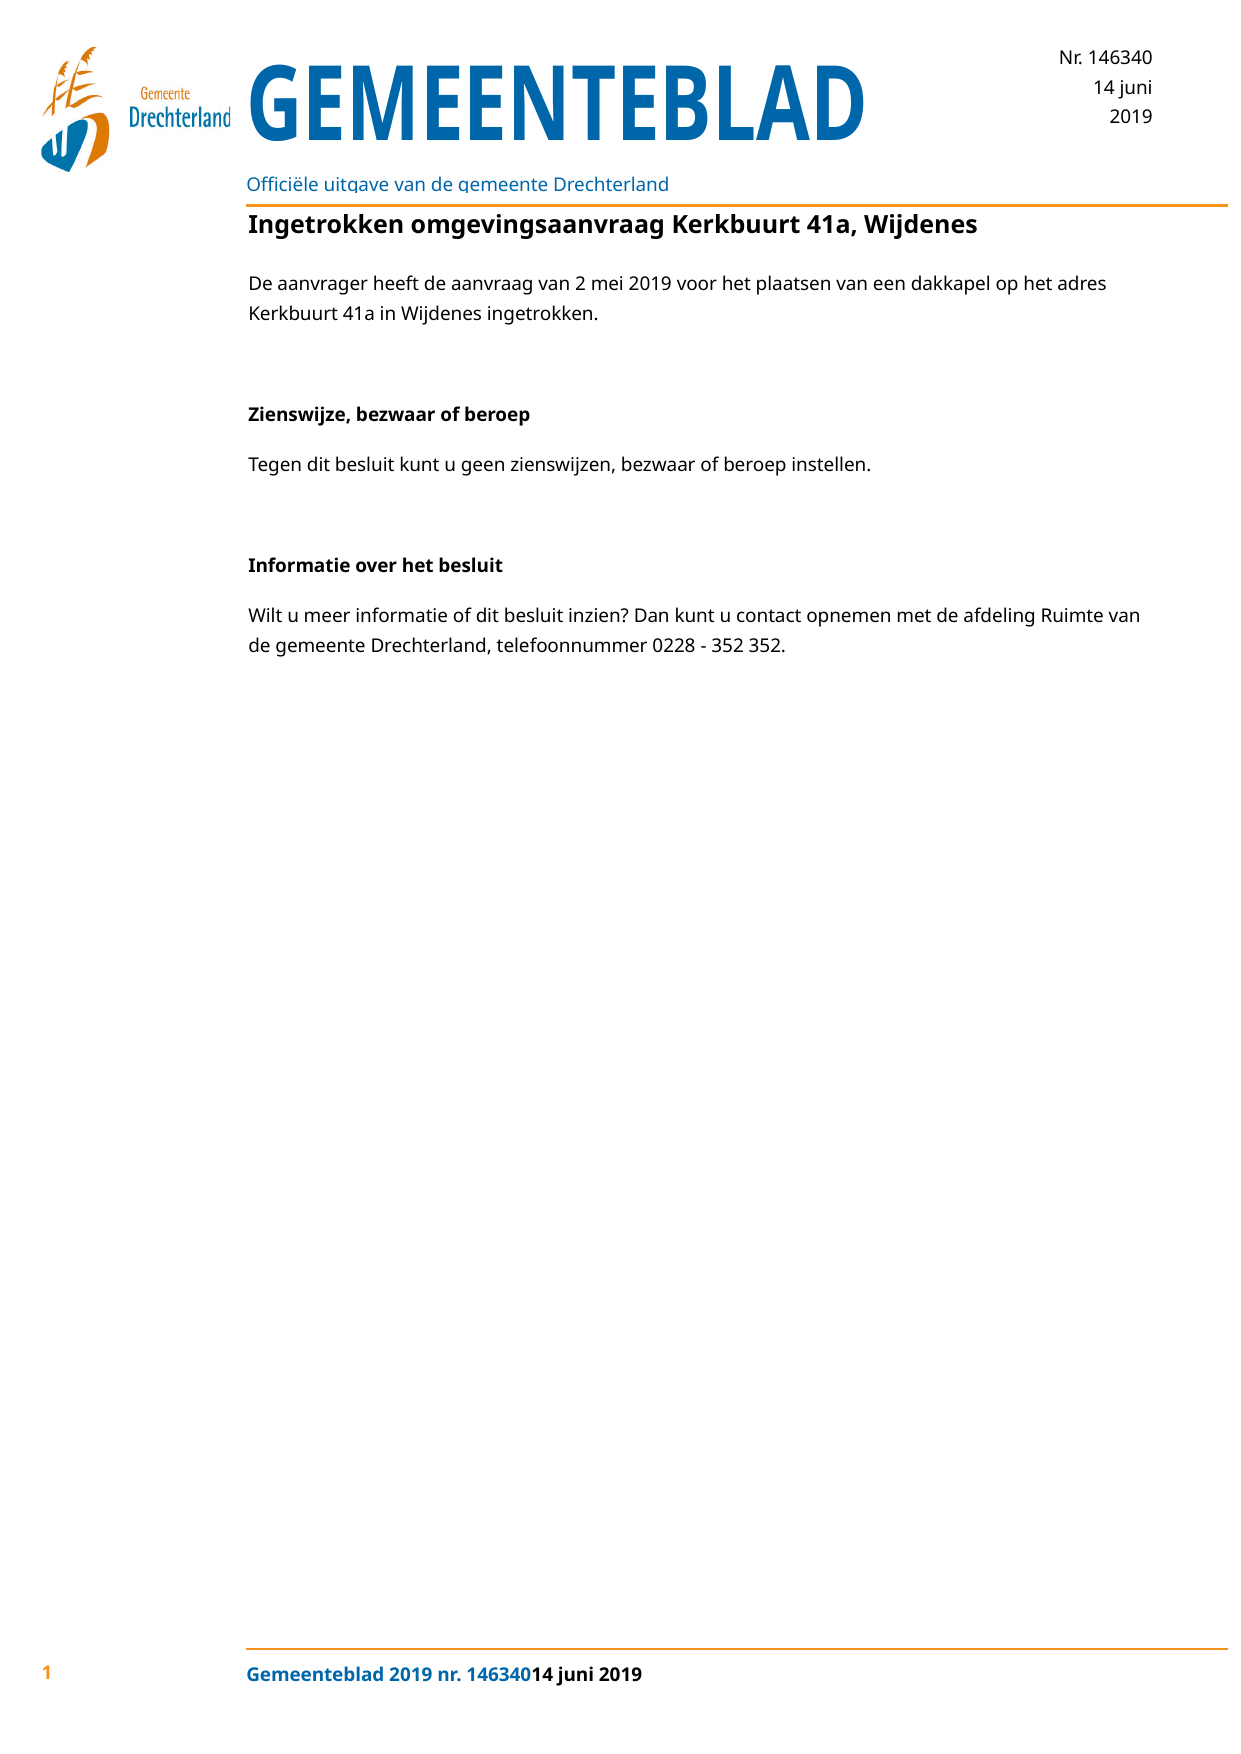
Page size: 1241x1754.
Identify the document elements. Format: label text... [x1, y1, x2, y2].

text De aanvrager heeft de aanvraag van 2 mei 2019 voor het plaatsen van een dakkapel op het adres Kerkbuurt 41a in Wijdenes ingetrokken. [248, 270, 1152, 326]
picture [41, 47, 231, 172]
text Tegen dit besluit kunt u geen zienswijzen, bezwaar of beroep instellen. [248, 451, 1152, 477]
text Zienswijze, bezwaar of beroep [248, 401, 1152, 426]
text Ingetrokken omgevingsaanvraag Kerkbuurt 41a, Wijdenes [248, 207, 1152, 241]
picture [226, 115, 231, 124]
picture [41, 158, 64, 172]
text Wilt u meer informatie of dit besluit inzien? Dan kunt u contact opnemen met de afdeling Ruimte van de gemeente Drechterland, telefoonnummer 0228 - 352 352. [248, 602, 1152, 658]
text Informatie over het besluit [248, 552, 1152, 578]
